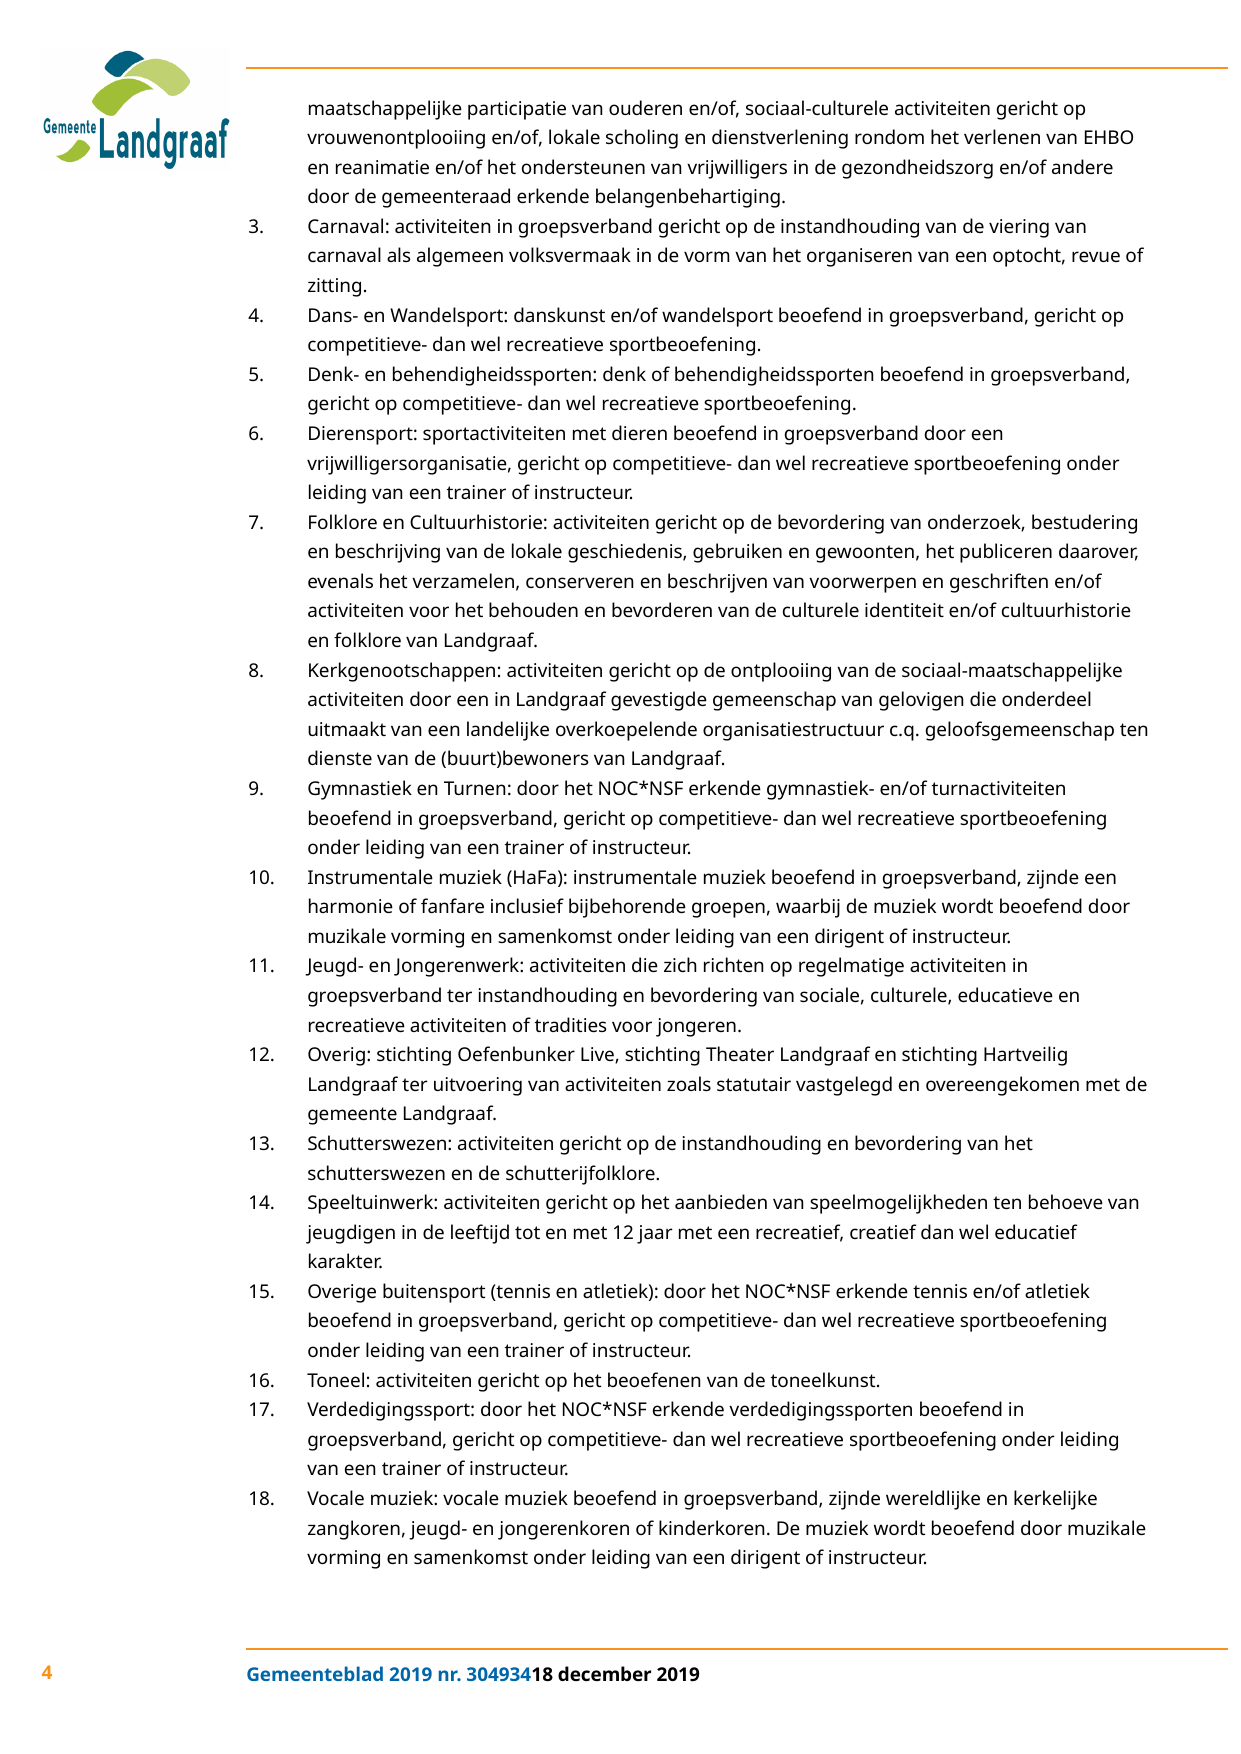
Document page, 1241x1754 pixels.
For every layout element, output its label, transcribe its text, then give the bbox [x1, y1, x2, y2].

list Overig: stichting Oefenbunker Live, stichting Theater Landgraaf en stichting Hartveilig Landgraaf ter uitvoering van activiteiten zoals statutair vastgelegd en overeengekomen met de gemeente Landgraaf. [248, 1041, 1152, 1126]
list Gymnastiek en Turnen: door het NOC*NSF erkende gymnastiek- en/of turnactiviteiten beoefend in groepsverband, gericht op competitieve- dan wel recreatieve sportbeoefening onder leiding van een trainer of instructeur. [248, 775, 1152, 860]
list Schutterswezen: activiteiten gericht op de instandhouding en bevordering van het schutterswezen en de schutterijfolklore. [248, 1130, 1152, 1186]
list Verdedigingssport: door het NOC*NSF erkende verdedigingssporten beoefend in groepsverband, gericht op competitieve- dan wel recreatieve sportbeoefening onder leiding van een trainer of instructeur. [248, 1396, 1152, 1481]
list Folklore en Cultuurhistorie: activiteiten gericht op de bevordering van onderzoek, bestudering en beschrijving van de lokale geschiedenis, gebruiken en gewoonten, het publiceren daarover, evenals het verzamelen, conserveren en beschrijven van voorwerpen en geschriften en/of activiteiten voor het behouden en bevorderen van de culturele identiteit en/of cultuurhistorie en folklore van Landgraaf. [248, 509, 1152, 653]
list Dans- en Wandelsport: danskunst en/of wandelsport beoefend in groepsverband, gericht op competitieve- dan wel recreatieve sportbeoefening. [248, 302, 1152, 357]
list Dierensport: sportactiviteiten met dieren beoefend in groepsverband door een vrijwilligersorganisatie, gericht op competitieve- dan wel recreatieve sportbeoefening onder leiding van een trainer of instructeur. [248, 420, 1152, 505]
list Toneel: activiteiten gericht op het beoefenen van de toneelkunst. [248, 1367, 1152, 1393]
list Denk- en behendigheidssporten: denk of behendigheidssporten beoefend in groepsverband, gericht op competitieve- dan wel recreatieve sportbeoefening. [248, 361, 1152, 416]
list Instrumentale muziek (HaFa): instrumentale muziek beoefend in groepsverband, zijnde een harmonie of fanfare inclusief bijbehorende groepen, waarbij de muziek wordt beoefend door muzikale vorming en samenkomst onder leiding van een dirigent of instructeur. [248, 864, 1152, 949]
list Speeltuinwerk: activiteiten gericht op het aanbieden van speelmogelijkheden ten behoeve van jeugdigen in de leeftijd tot en met 12 jaar met een recreatief, creatief dan wel educatief karakter. [248, 1189, 1152, 1274]
list maatschappelijke participatie van ouderen en/of, sociaal-culturele activiteiten gericht op vrouwenontplooiing en/of, lokale scholing en dienstverlening rondom het verlenen van EHBO en reanimatie en/of het ondersteunen van vrijwilligers in de gezondheidszorg en/of andere door de gemeenteraad erkende belangenbehartiging. [248, 95, 1152, 209]
list Vocale muziek: vocale muziek beoefend in groepsverband, zijnde wereldlijke en kerkelijke zangkoren, jeugd- en jongerenkoren of kinderkoren. De muziek wordt beoefend door muzikale vorming en samenkomst onder leiding van een dirigent of instructeur. [248, 1485, 1152, 1570]
list Kerkgenootschappen: activiteiten gericht op de ontplooiing van de sociaal-maatschappelijke activiteiten door een in Landgraaf gevestigde gemeenschap van gelovigen die onderdeel uitmaakt van een landelijke overkoepelende organisatiestructuur c.q. geloofsgemeenschap ten dienste van de (buurt)bewoners van Landgraaf. [248, 657, 1152, 771]
picture [41, 47, 231, 172]
list Jeugd- en Jongerenwerk: activiteiten die zich richten op regelmatige activiteiten in groepsverband ter instandhouding en bevordering van sociale, culturele, educatieve en recreatieve activiteiten of tradities voor jongeren. [248, 953, 1152, 1038]
list Overige buitensport (tennis en atletiek): door het NOC*NSF erkende tennis en/of atletiek beoefend in groepsverband, gericht op competitieve- dan wel recreatieve sportbeoefening onder leiding van een trainer of instructeur. [248, 1278, 1152, 1363]
list Carnaval: activiteiten in groepsverband gericht op de instandhouding van de viering van carnaval als algemeen volksvermaak in de vorm van het organiseren van een optocht, revue of zitting. [248, 213, 1152, 298]
